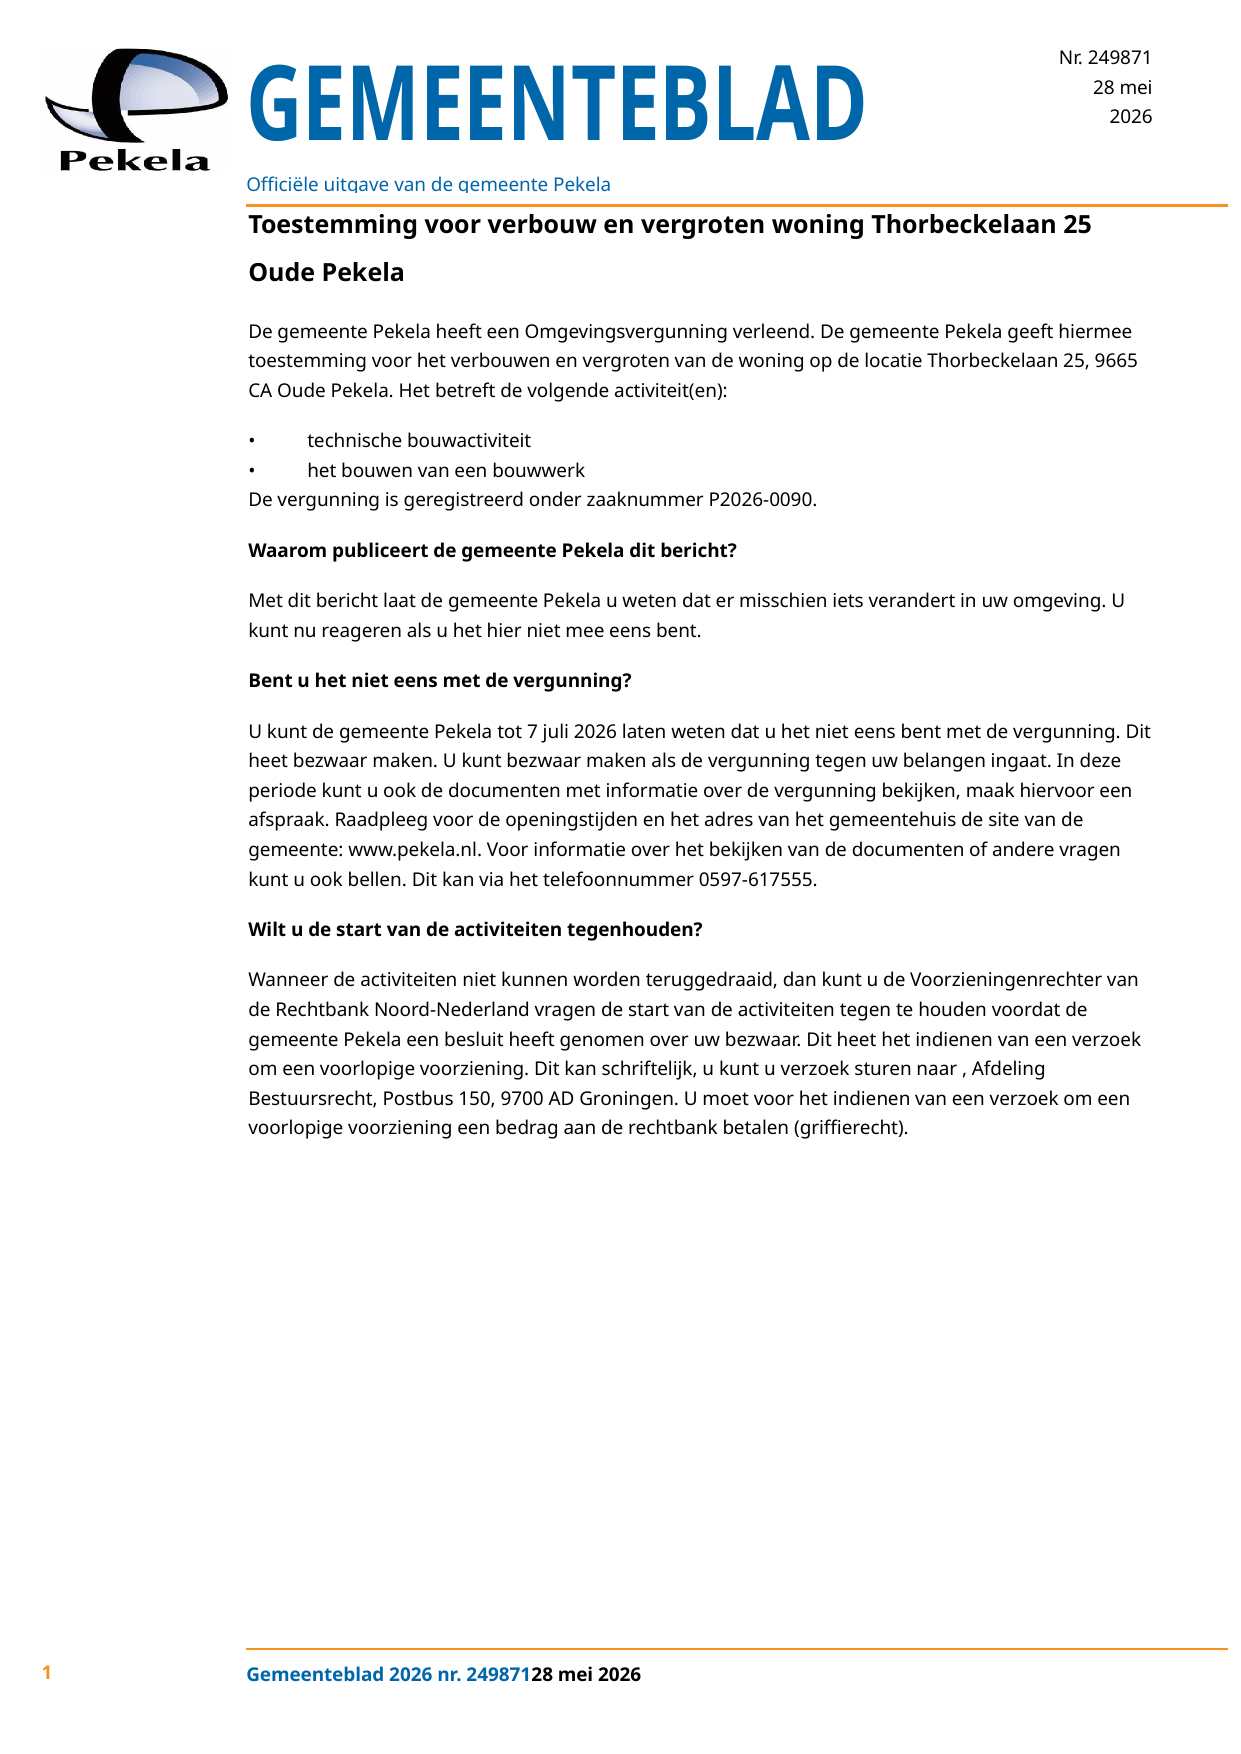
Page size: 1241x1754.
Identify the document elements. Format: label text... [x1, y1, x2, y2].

text Met dit bericht laat de gemeente Pekela u weten dat er misschien iets verandert in uw omgeving. U kunt nu reageren als u het hier niet mee eens bent. [248, 587, 1152, 643]
text U kunt de gemeente Pekela tot 7 juli 2026 laten weten dat u het niet eens bent met de vergunning. Dit heet bezwaar maken. U kunt bezwaar maken als de vergunning tegen uw belangen ingaat. In deze periode kunt u ook de documenten met informatie over de vergunning bekijken, maak hiervoor een afspraak. Raadpleeg voor de openingstijden en het adres van het gemeentehuis de site van de gemeente: www.pekela.nl. Voor informatie over het bekijken van de documenten of andere vragen kunt u ook bellen. Dit kan via het telefoonnummer 0597-617555. [248, 718, 1152, 892]
text Toestemming voor verbouw en vergroten woning Thorbeckelaan 25 Oude Pekela [248, 207, 1152, 288]
list technische bouwactiviteit [248, 427, 1152, 453]
text De vergunning is geregistreerd onder zaaknummer P2026-0090. [248, 487, 1152, 512]
text Waarom publiceert de gemeente Pekela dit bericht? [248, 537, 1152, 563]
text Wilt u de start van de activiteiten tegenhouden? [248, 916, 1152, 942]
text De gemeente Pekela heeft een Omgevingsvergunning verleend. De gemeente Pekela geeft hiermee toestemming voor het verbouwen en vergroten van de woning op de locatie Thorbeckelaan 25, 9665 CA Oude Pekela. Het betreft de volgende activiteit(en): [248, 318, 1152, 403]
text Wanneer de activiteiten niet kunnen worden teruggedraaid, dan kunt u de Voorzieningenrechter van de Rechtbank Noord-Nederland vragen de start van de activiteiten tegen te houden voordat de gemeente Pekela een besluit heeft genomen over uw bezwaar. Dit heet het indienen van een verzoek om een voorlopige voorziening. Dit kan schriftelijk, u kunt u verzoek sturen naar , Afdeling Bestuursrecht, Postbus 150, 9700 AD Groningen. U moet voor het indienen van een verzoek om een voorlopige voorziening een bedrag aan de rechtbank betalen (griffierecht). [248, 967, 1152, 1140]
text Bent u het niet eens met de vergunning? [248, 667, 1152, 693]
picture [41, 47, 231, 172]
list het bouwen van een bouwwerk [248, 457, 1152, 483]
